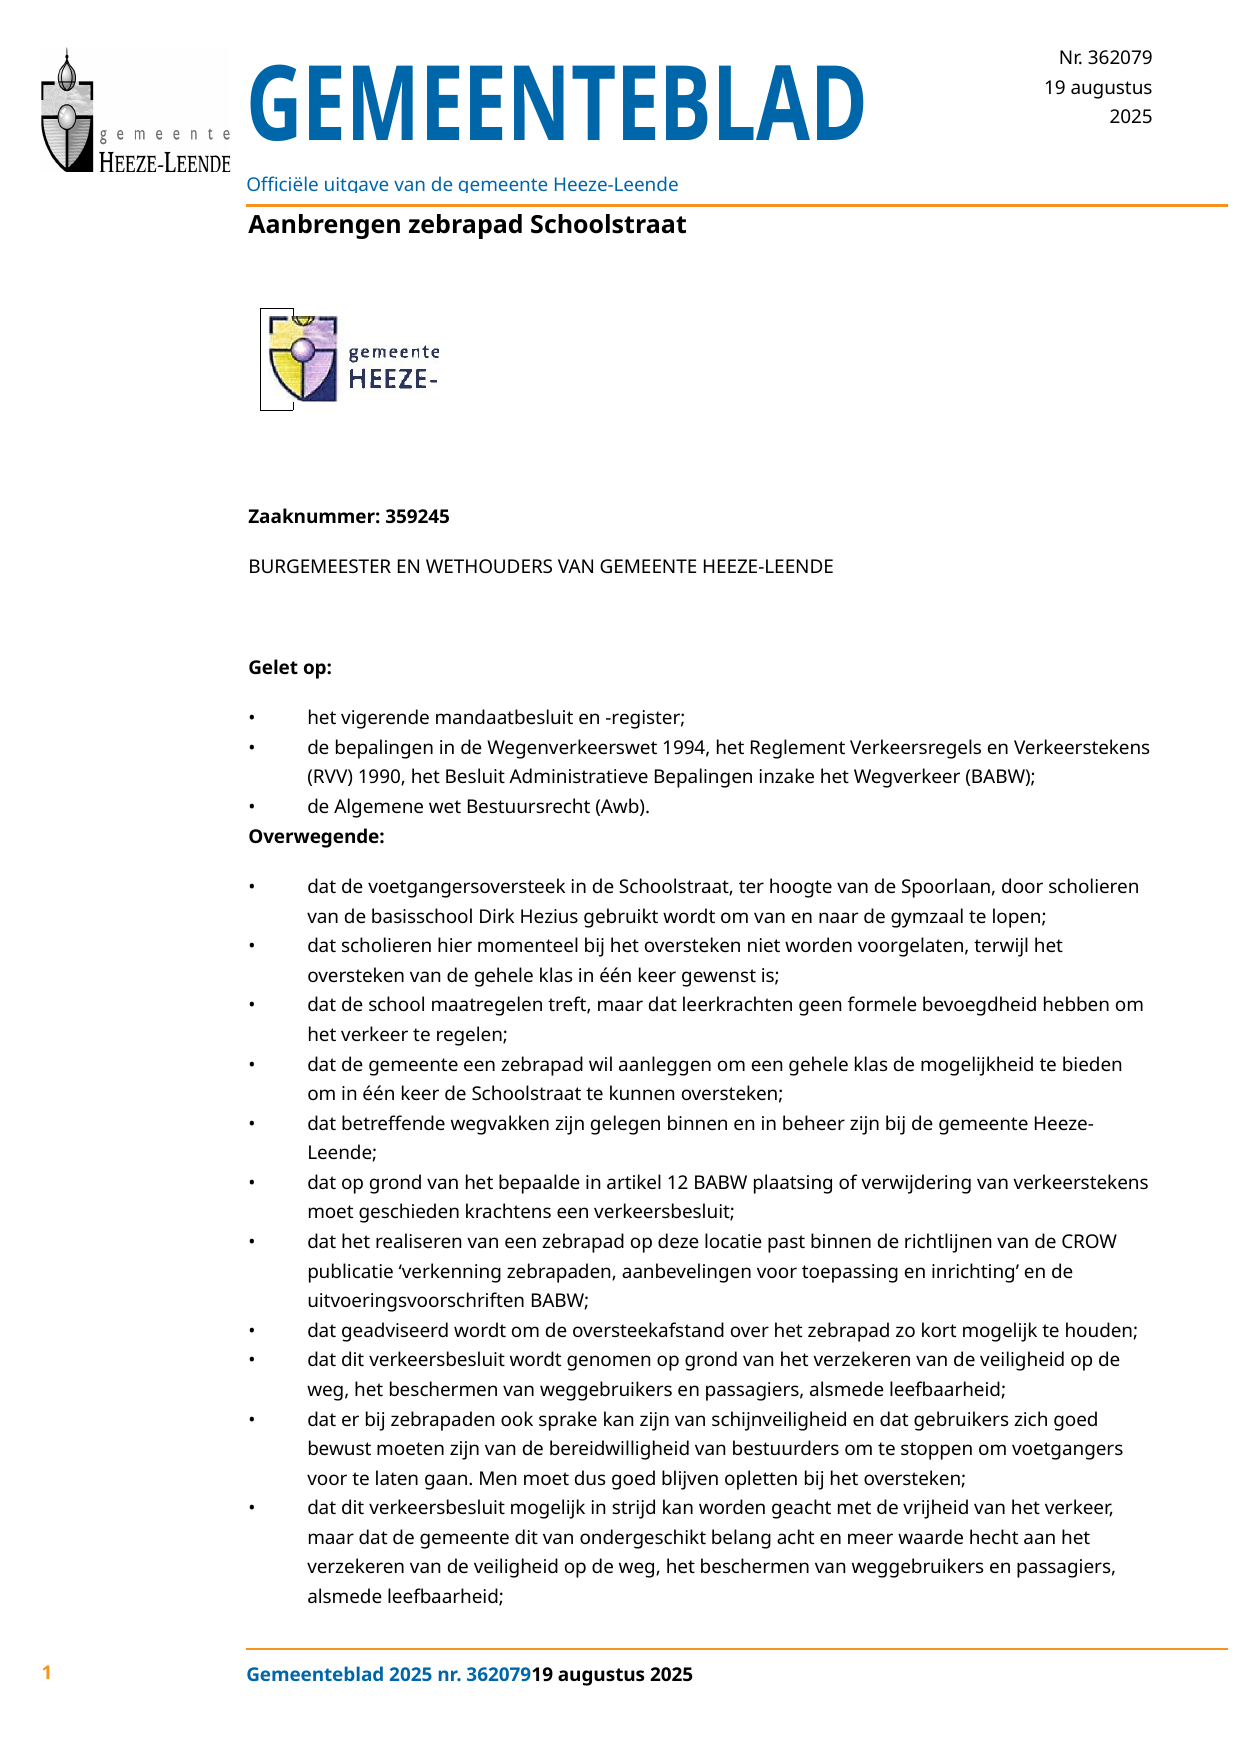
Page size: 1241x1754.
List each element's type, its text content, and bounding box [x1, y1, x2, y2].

list dat de gemeente een zebrapad wil aanleggen om een gehele klas de mogelijkheid te bieden om in één keer de Schoolstraat te kunnen oversteken; [248, 1051, 1152, 1106]
list dat dit verkeersbesluit mogelijk in strijd kan worden geacht met de vrijheid van het verkeer, maar dat de gemeente dit van ondergeschikt belang acht en meer waarde hecht aan het verzekeren van de veiligheid op de weg, het beschermen van weggebruikers en passagiers, alsmede leefbaarheid; [248, 1494, 1152, 1609]
list dat op grond van het bepaalde in artikel 12 BABW plaatsing of verwijdering van verkeerstekens moet geschieden krachtens een verkeersbesluit; [248, 1169, 1152, 1224]
list dat het realiseren van een zebrapad op deze locatie past binnen de richtlijnen van de CROW publicatie ‘verkenning zebrapaden, aanbevelingen voor toepassing en inrichting’ en de uitvoeringsvoorschriften BABW; [248, 1228, 1152, 1313]
list dat geadviseerd wordt om de oversteekafstand over het zebrapad zo kort mogelijk te houden; [248, 1317, 1152, 1343]
text Overwegende: [248, 823, 1152, 849]
list dat de voetgangersoversteek in de Schoolstraat, ter hoogte van de Spoorlaan, door scholieren van de basisschool Dirk Hezius gebruikt wordt om van en naar de gymzaal te lopen; [248, 873, 1152, 929]
list dat betreffende wegvakken zijn gelegen binnen en in beheer zijn bij de gemeente Heeze-Leende; [248, 1110, 1152, 1165]
list het vigerende mandaatbesluit en -register; [248, 704, 1152, 730]
text Gelet op: [248, 654, 1152, 680]
list de bepalingen in de Wegenverkeerswet 1994, het Reglement Verkeersregels en Verkeerstekens (RVV) 1990, het Besluit Administratieve Bepalingen inzake het Wegverkeer (BABW); [248, 734, 1152, 789]
picture [268, 316, 439, 402]
text Zaaknummer: 359245 [248, 503, 1152, 529]
list dat de school maatregelen treft, maar dat leerkrachten geen formele bevoegdheid hebben om het verkeer te regelen; [248, 992, 1152, 1047]
picture [41, 47, 231, 172]
list dat dit verkeersbesluit wordt genomen op grond van het verzekeren van de veiligheid op de weg, het beschermen van weggebruikers en passagiers, alsmede leefbaarheid; [248, 1347, 1152, 1402]
text BURGEMEESTER EN WETHOUDERS VAN GEMEENTE HEEZE-LEENDE [248, 553, 1152, 579]
list dat scholieren hier momenteel bij het oversteken niet worden voorgelaten, terwijl het oversteken van de gehele klas in één keer gewenst is; [248, 932, 1152, 988]
text Aanbrengen zebrapad Schoolstraat [248, 207, 1152, 241]
list dat er bij zebrapaden ook sprake kan zijn van schijnveiligheid en dat gebruikers zich goed bewust moeten zijn van de bereidwilligheid van bestuurders om te stoppen om voetgangers voor te laten gaan. Men moet dus goed blijven opletten bij het oversteken; [248, 1406, 1152, 1491]
list de Algemene wet Bestuursrecht (Awb). [248, 793, 1152, 819]
